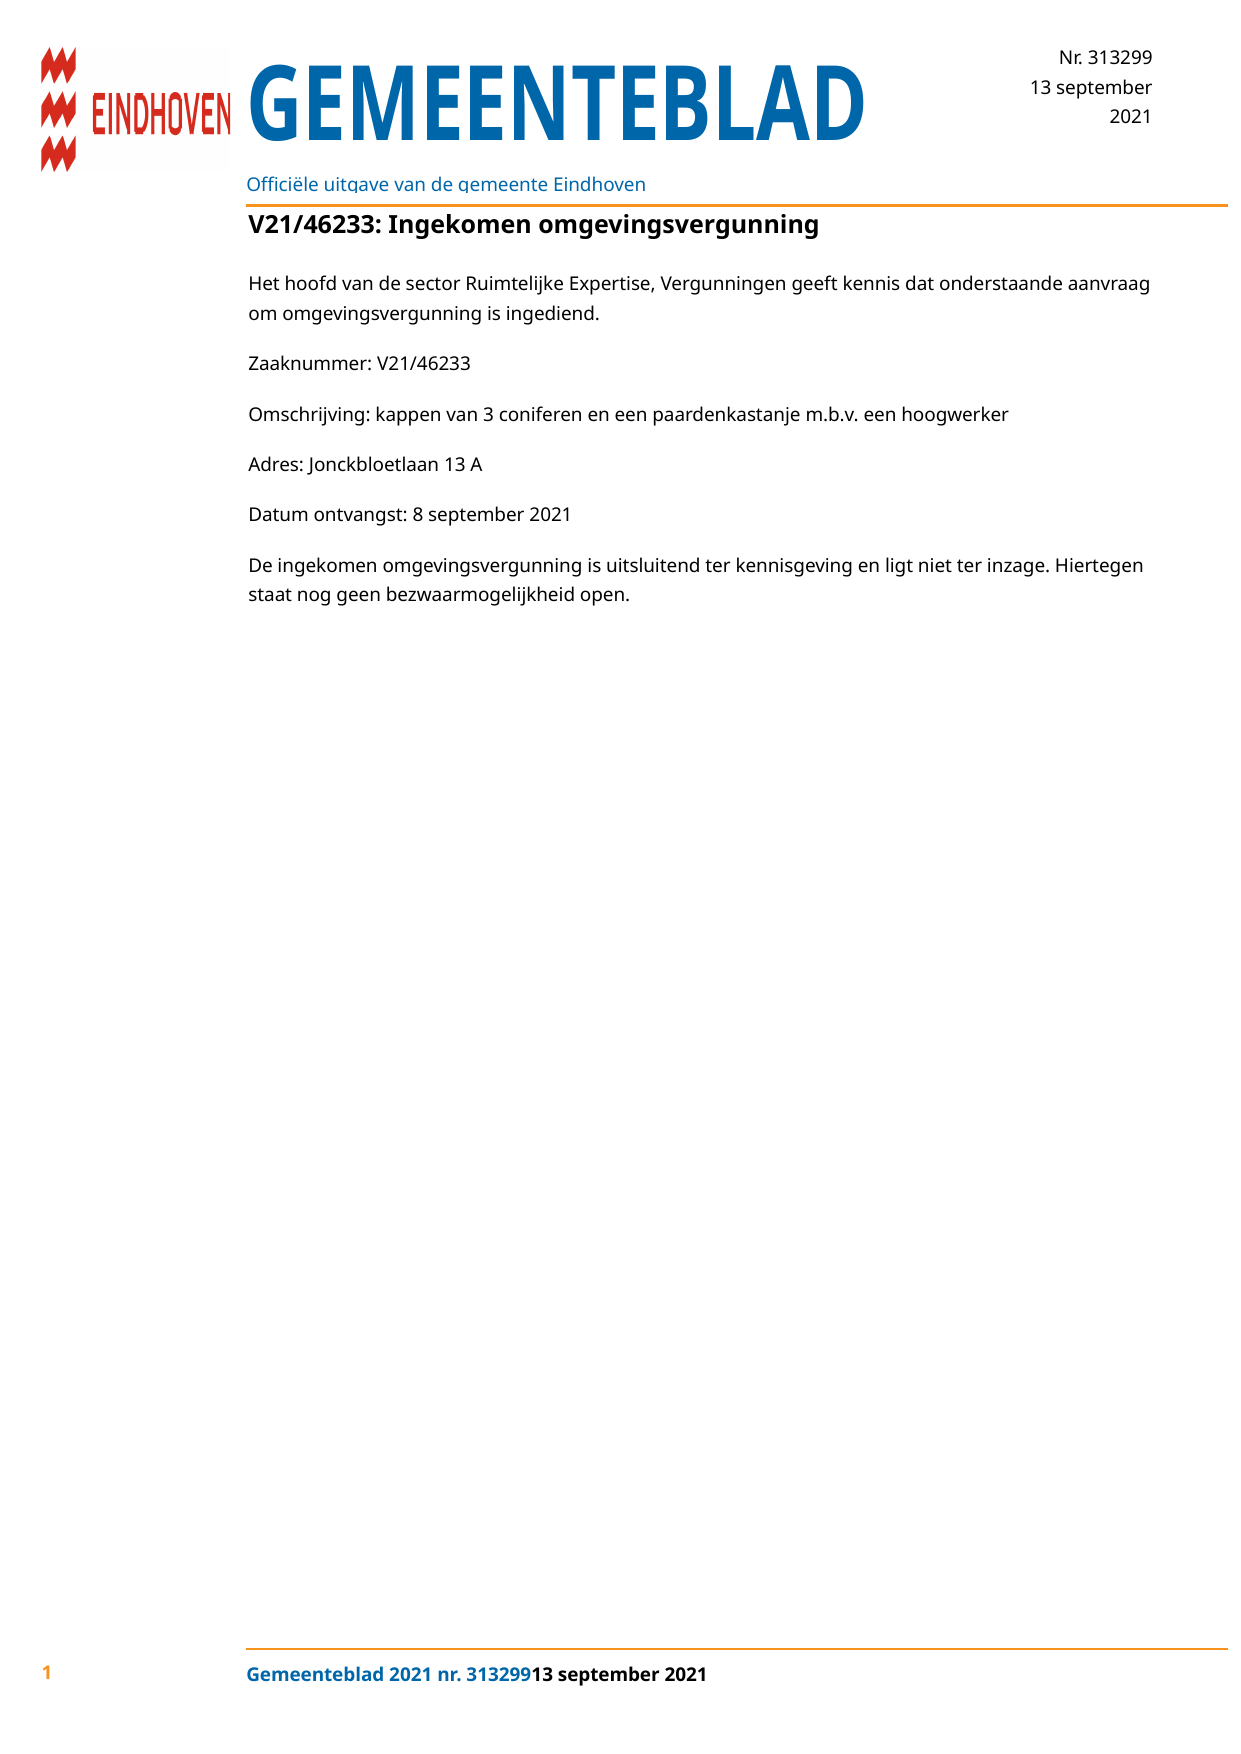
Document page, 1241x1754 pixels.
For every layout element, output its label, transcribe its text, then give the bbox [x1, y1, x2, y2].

text Omschrijving: kappen van 3 coniferen en een paardenkastanje m.b.v. een hoogwerker [248, 401, 1152, 426]
text Datum ontvangst: 8 september 2021 [248, 502, 1152, 527]
text Het hoofd van de sector Ruimtelijke Expertise, Vergunningen geeft kennis dat onderstaande aanvraag om omgevingsvergunning is ingediend. [248, 270, 1152, 326]
text Adres: Jonckbloetlaan 13 A [248, 451, 1152, 477]
text De ingekomen omgevingsvergunning is uitsluitend ter kennisgeving en ligt niet ter inzage. Hiertegen staat nog geen bezwaarmogelijkheid open. [248, 552, 1152, 607]
text V21/46233: Ingekomen omgevingsvergunning [248, 207, 1152, 241]
picture [41, 47, 231, 172]
text Zaaknummer: V21/46233 [248, 350, 1152, 376]
